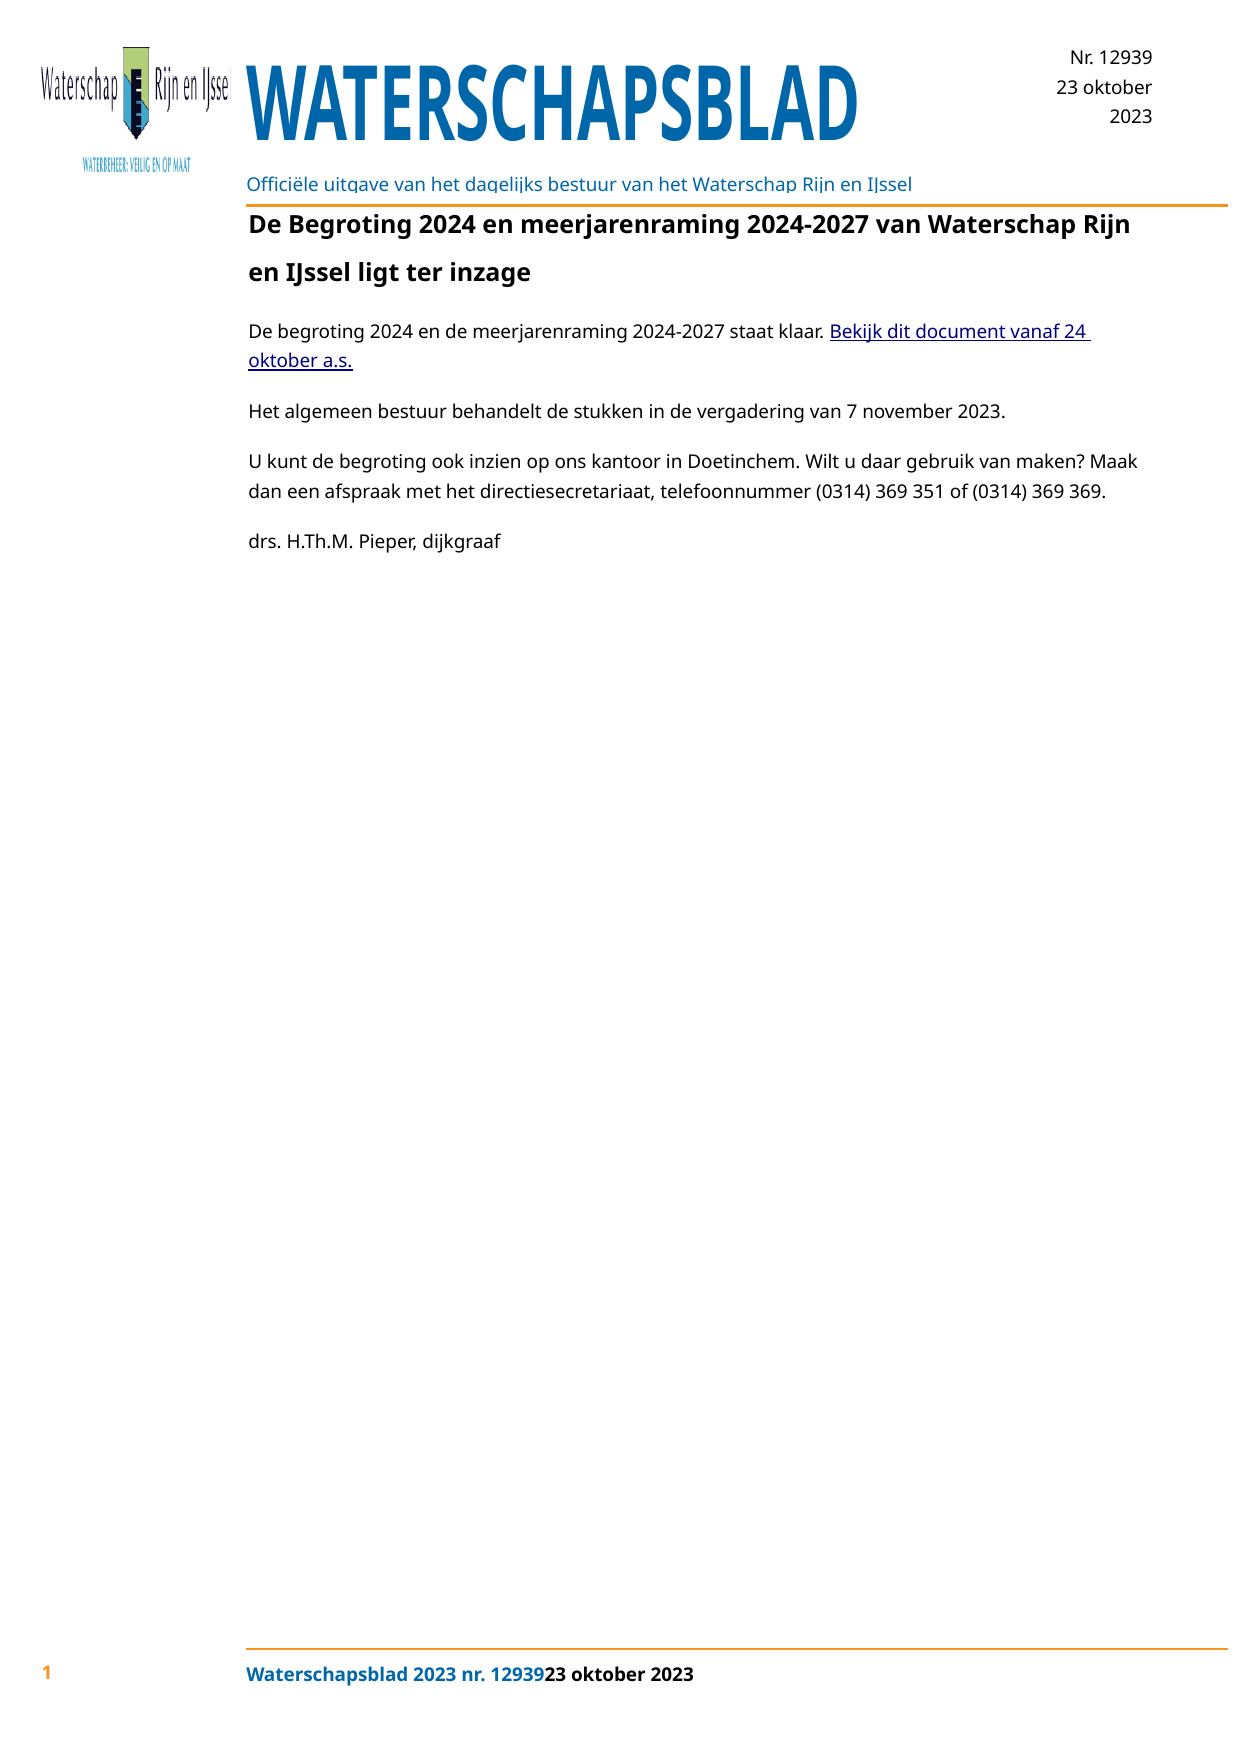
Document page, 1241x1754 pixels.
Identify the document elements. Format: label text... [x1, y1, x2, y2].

text De begroting 2024 en de meerjarenraming 2024-2027 staat klaar. Bekijk dit document vanaf 24 oktober a.s. [248, 318, 1152, 373]
picture [41, 47, 231, 172]
text Het algemeen bestuur behandelt de stukken in de vergadering van 7 november 2023. [248, 398, 1152, 424]
text U kunt de begroting ook inzien op ons kantoor in Doetinchem. Wilt u daar gebruik van maken? Maak dan een afspraak met het directiesecretariaat, telefoonnummer (0314) 369 351 of (0314) 369 369. [248, 448, 1152, 504]
text drs. H.Th.M. Pieper, dijkgraaf [248, 528, 1152, 554]
text De Begroting 2024 en meerjarenraming 2024-2027 van Waterschap Rijn en IJssel ligt ter inzage [248, 207, 1152, 288]
